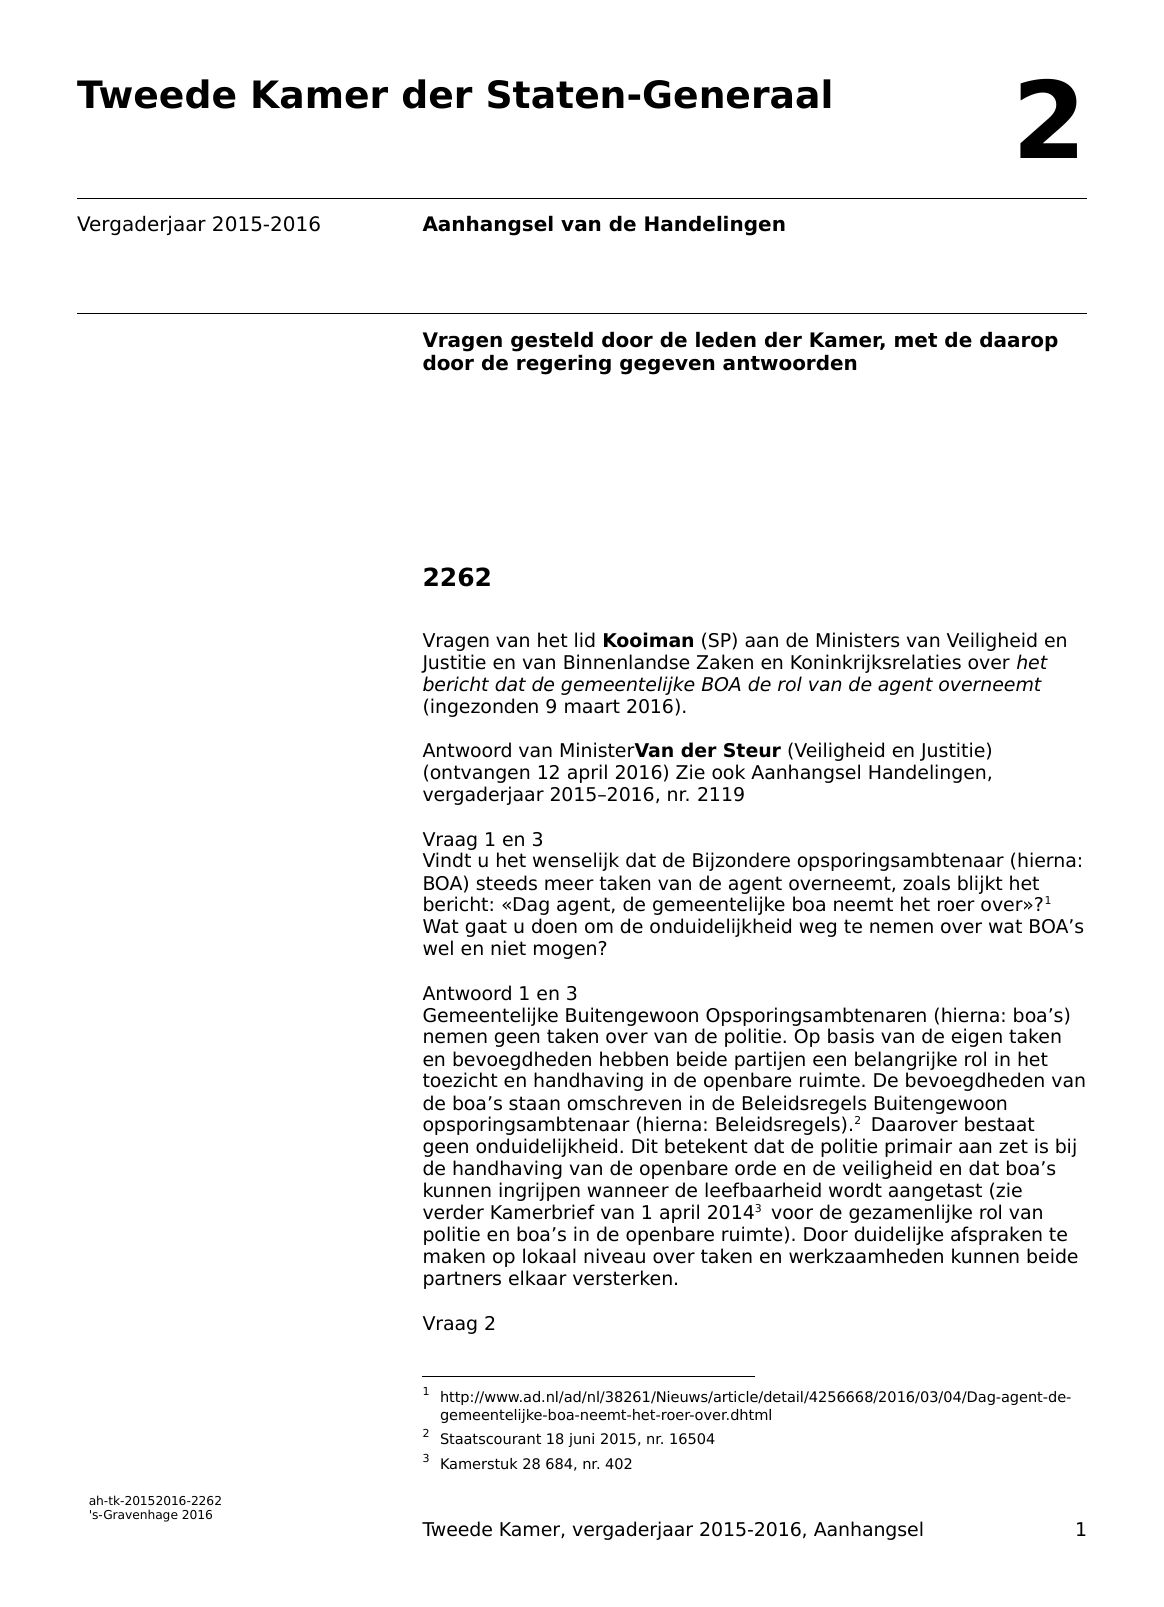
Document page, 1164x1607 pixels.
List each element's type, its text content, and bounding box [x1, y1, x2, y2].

text Antwoord van MinisterVan der Steur (Veiligheid en Justitie) (ontvangen 12 april 2016) Zie ook Aanhangsel Handelingen, vergaderjaar 2015–2016, nr. 2119 [422, 740, 1087, 806]
text Staatscourant 18 juni 2015, nr. 16504 [422, 1427, 1087, 1449]
text 2262 [422, 563, 1087, 592]
text 's-Gravenhage 2016 [88, 1508, 323, 1522]
text ah-tk-20152016-2262 [88, 1494, 323, 1508]
table_header Tweede Kamer der Staten-Generaal [77, 59, 886, 198]
text http://www.ad.nl/ad/nl/38261/Nieuws/article/detail/4256668/2016/03/04/Dag-agent-de-gemeentelijke-boa-neemt-het-roer-over.dhtml [422, 1385, 1087, 1424]
text Vraag 1 en 3 [422, 828, 1087, 850]
text Vindt u het wenselijk dat de Bijzondere opsporingsambtenaar (hierna: BOA) steeds meer taken van de agent overneemt, zoals blijkt het bericht: «Dag agent, de gemeentelijke boa neemt het roer over»? [422, 850, 1087, 916]
table_cell Vergaderjaar 2015-2016 [77, 199, 422, 313]
table_cell Aanhangsel van de Handelingen [422, 199, 1087, 313]
text Kamerstuk 28 684, nr. 402 [422, 1452, 1087, 1474]
text Wat gaat u doen om de onduidelijkheid weg te nemen over wat BOA’s wel en niet mogen? [422, 916, 1087, 960]
table_cell Vragen gesteld door de leden der Kamer, met de daarop door de regering gegeven antwoorden [422, 314, 1087, 375]
text Antwoord 1 en 3 [422, 982, 1087, 1004]
text Gemeentelijke Buitengewoon Opsporingsambtenaren (hierna: boa’s) nemen geen taken over van de politie. Op basis van de eigen taken en bevoegdheden hebben beide partijen een belangrijke rol in het toezicht en handhaving in de openbare ruimte. De bevoegdheden van de boa’s staan omschreven in de Beleidsregels Buitengewoon opsporingsambtenaar (hierna: Beleidsregels). Daarover bestaat geen onduidelijkheid. Dit betekent dat de politie primair aan zet is bij de handhaving van de openbare orde en de veiligheid en dat boa’s kunnen ingrijpen wanneer de leefbaarheid wordt aangetast (zie verder Kamerbrief van 1 april 2014 voor de gezamenlijke rol van politie en boa’s in de openbare ruimte). Door duidelijke afspraken te maken op lokaal niveau over taken en werkzaamheden kunnen beide partners elkaar versterken. [422, 1004, 1087, 1290]
text Vragen van het lid Kooiman (SP) aan de Ministers van Veiligheid en Justitie en van Binnenlandse Zaken en Koninkrijksrelaties over het bericht dat de gemeentelijke BOA de rol van de agent overneemt (ingezonden 9 maart 2016). [422, 630, 1087, 718]
text Vraag 2 [422, 1312, 1087, 1334]
table_cell [77, 314, 422, 375]
table_header 2 [886, 59, 1087, 198]
